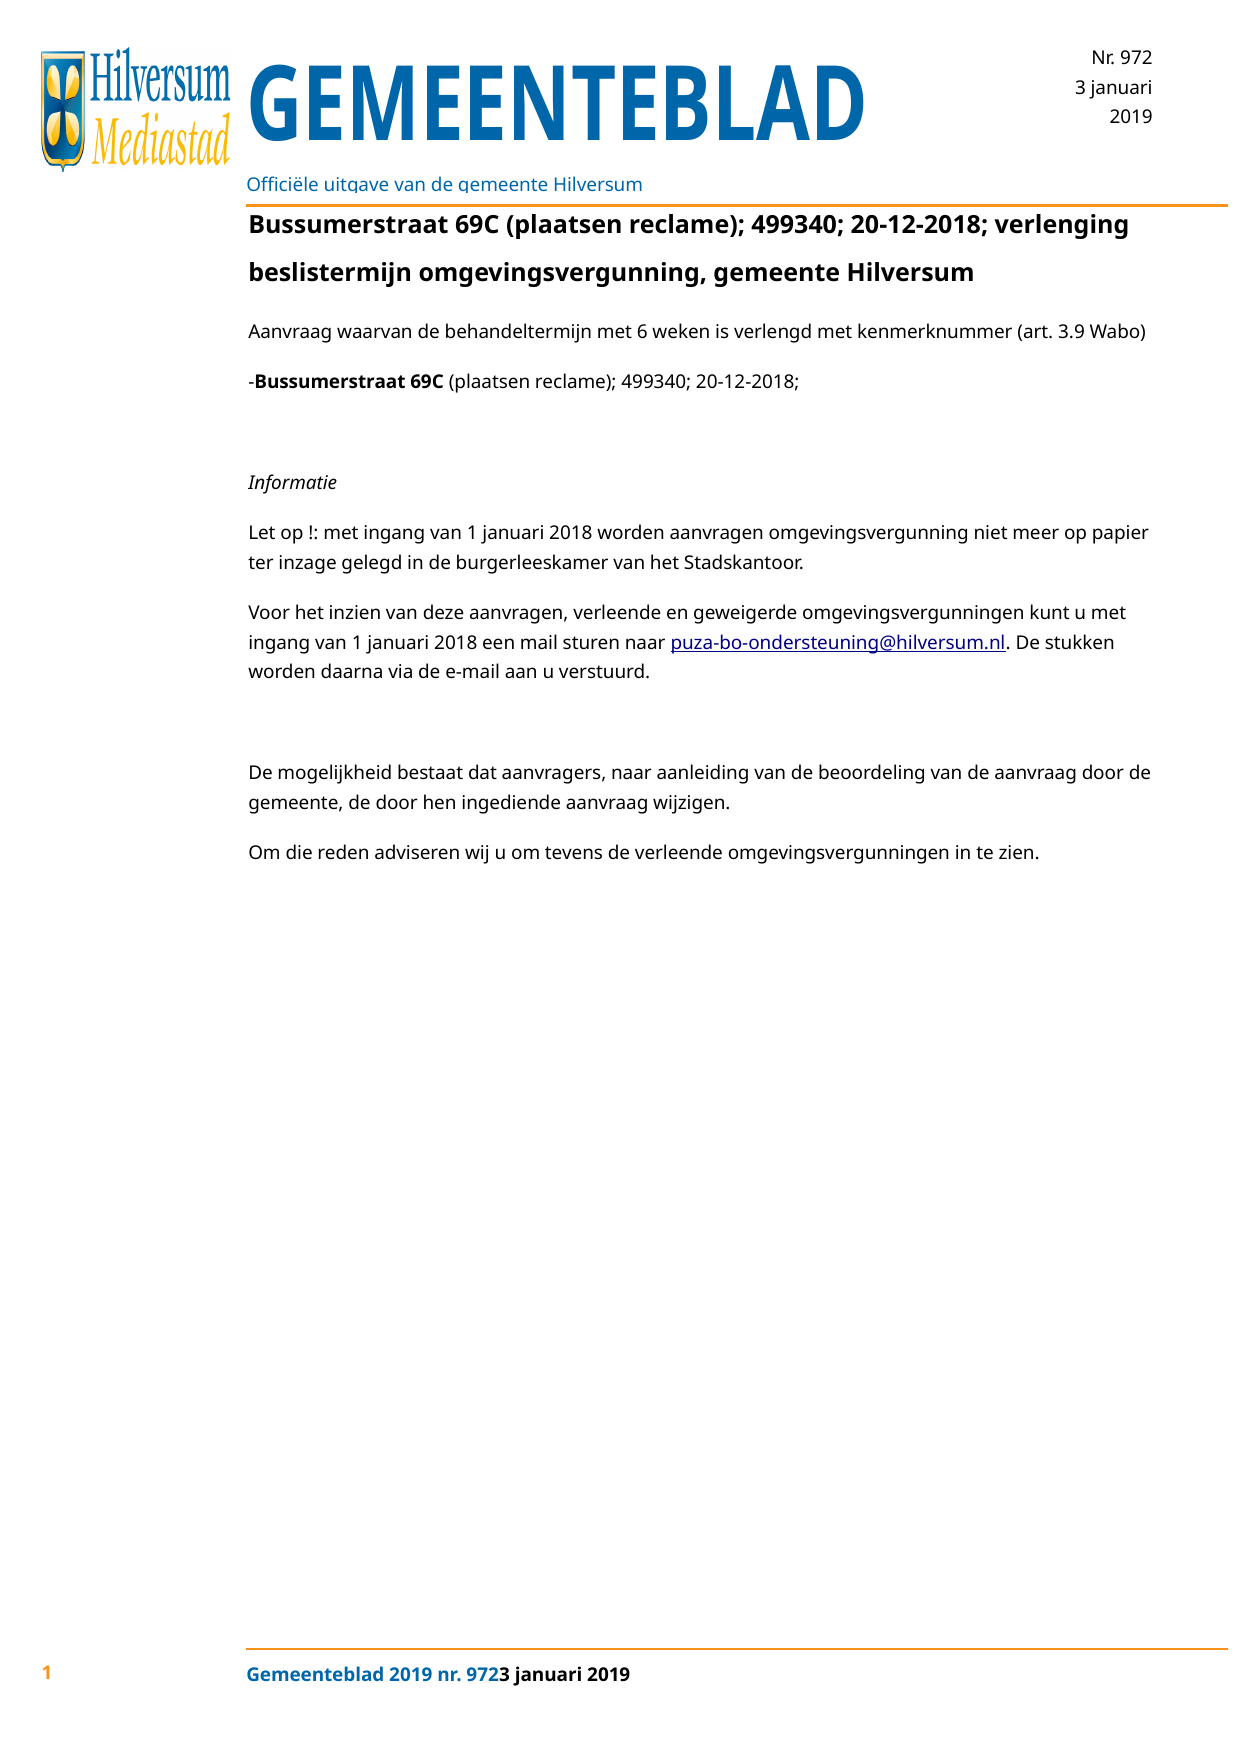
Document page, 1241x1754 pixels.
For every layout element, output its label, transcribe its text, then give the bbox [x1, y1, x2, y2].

text Bussumerstraat 69C (plaatsen reclame); 499340; 20-12-2018; verlenging beslistermijn omgevingsvergunning, gemeente Hilversum [248, 207, 1152, 288]
text Om die reden adviseren wij u om tevens de verleende omgevingsvergunningen in te zien. [248, 839, 1152, 865]
text Aanvraag waarvan de behandeltermijn met 6 weken is verlengd met kenmerknummer (art. 3.9 Wabo) [248, 318, 1152, 344]
text Informatie [248, 469, 1152, 495]
text Voor het inzien van deze aanvragen, verleende en geweigerde omgevingsvergunningen kunt u met ingang van 1 januari 2018 een mail sturen naar puza-bo-ondersteuning@hilversum.nl. De stukken worden daarna via de e-mail aan u verstuurd. [248, 599, 1152, 684]
text -Bussumerstraat 69C (plaatsen reclame); 499340; 20-12-2018; [248, 368, 1152, 394]
text Let op !: met ingang van 1 januari 2018 worden aanvragen omgevingsvergunning niet meer op papier ter inzage gelegd in de burgerleeskamer van het Stadskantoor. [248, 519, 1152, 575]
picture [41, 47, 231, 172]
text De mogelijkheid bestaat dat aanvragers, naar aanleiding van de beoordeling van de aanvraag door de gemeente, de door hen ingediende aanvraag wijzigen. [248, 759, 1152, 815]
